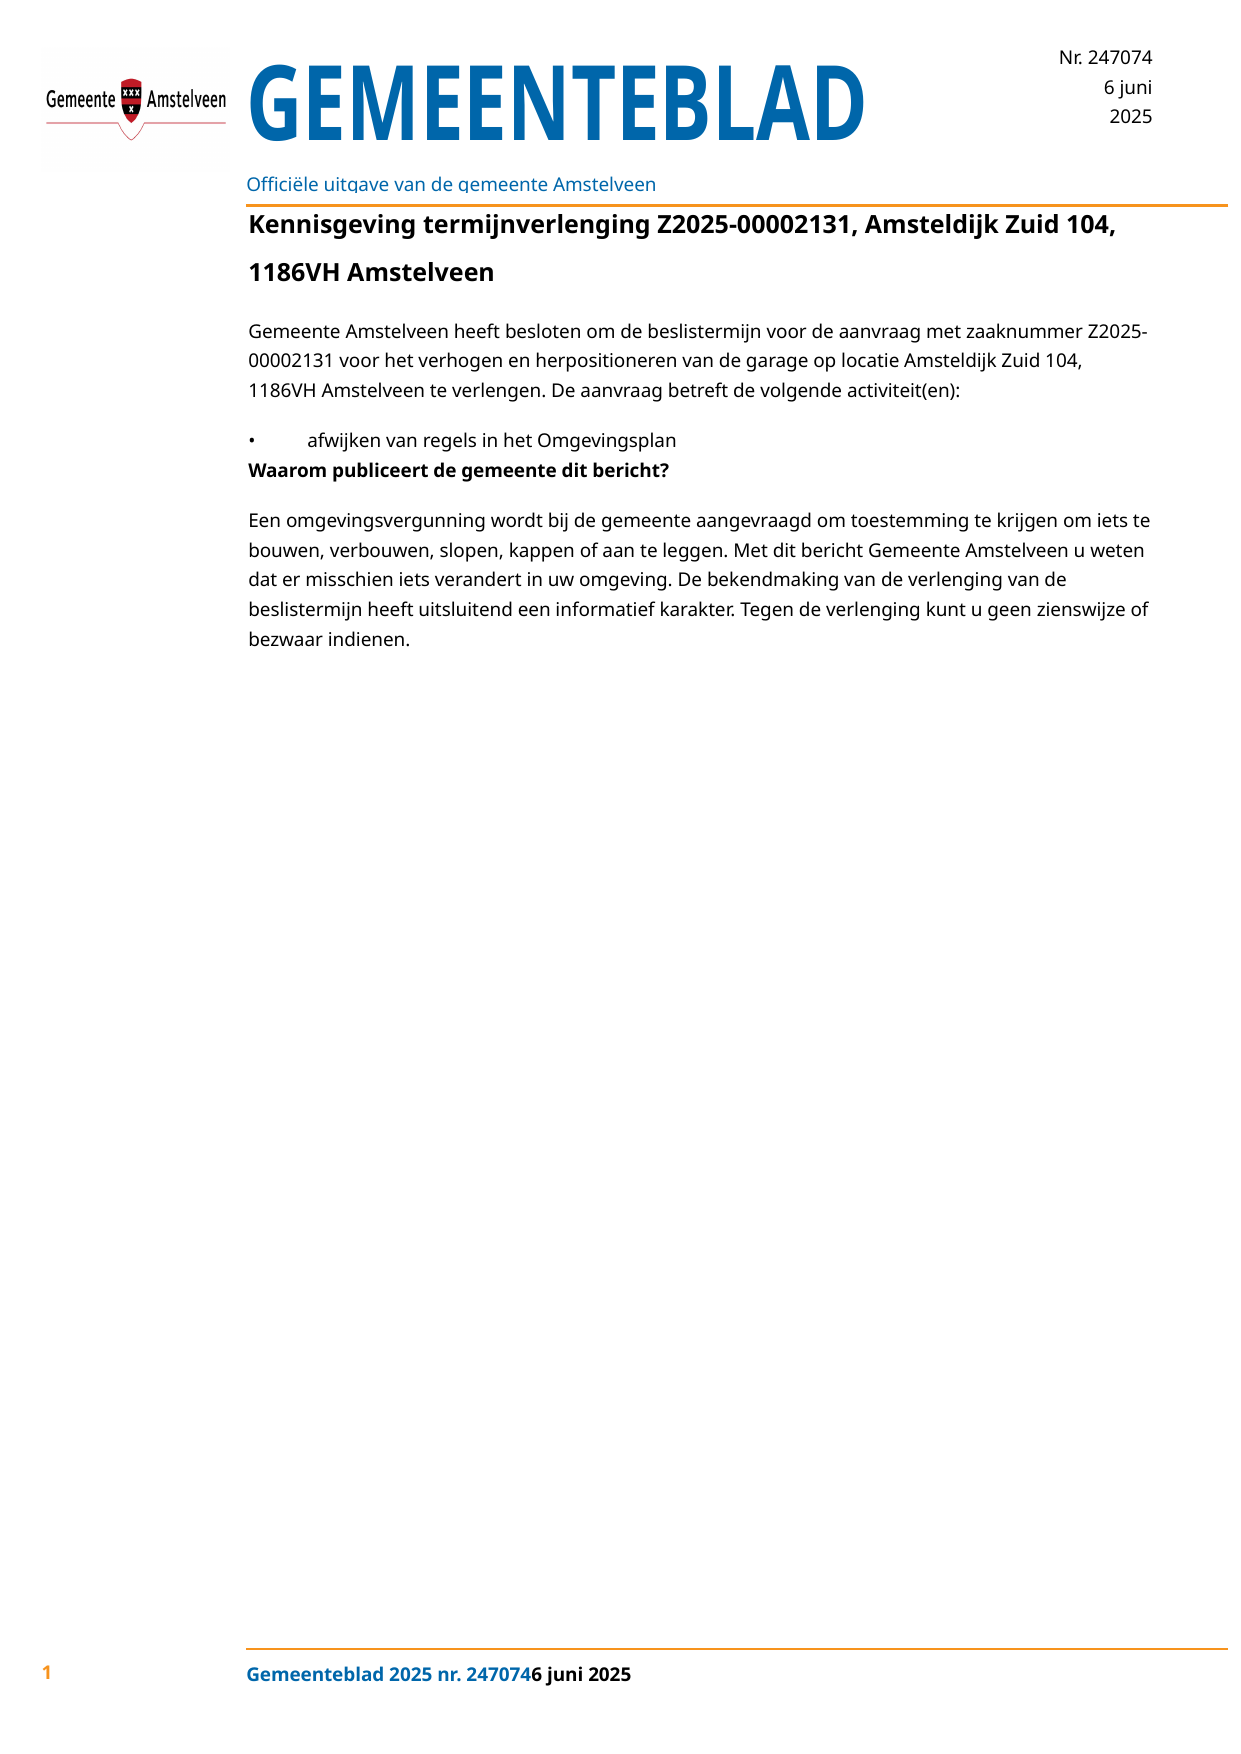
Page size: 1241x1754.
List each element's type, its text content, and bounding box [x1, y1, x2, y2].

list afwijken van regels in het Omgevingsplan [248, 427, 1152, 453]
text Gemeente Amstelveen heeft besloten om de beslistermijn voor de aanvraag met zaaknummer Z2025-00002131 voor het verhogen en herpositioneren van de garage op locatie Amsteldijk Zuid 104, 1186VH Amstelveen te verlengen. De aanvraag betreft de volgende activiteit(en): [248, 318, 1152, 403]
text Een omgevingsvergunning wordt bij de gemeente aangevraagd om toestemming te krijgen om iets te bouwen, verbouwen, slopen, kappen of aan te leggen. Met dit bericht Gemeente Amstelveen u weten dat er misschien iets verandert in uw omgeving. De bekendmaking van de verlenging van de beslistermijn heeft uitsluitend een informatief karakter. Tegen de verlenging kunt u geen zienswijze of bezwaar indienen. [248, 507, 1152, 652]
text Waarom publiceert de gemeente dit bericht? [248, 457, 1152, 483]
text Kennisgeving termijnverlenging Z2025-00002131, Amsteldijk Zuid 104, 1186VH Amstelveen [248, 207, 1152, 288]
picture [41, 47, 231, 172]
